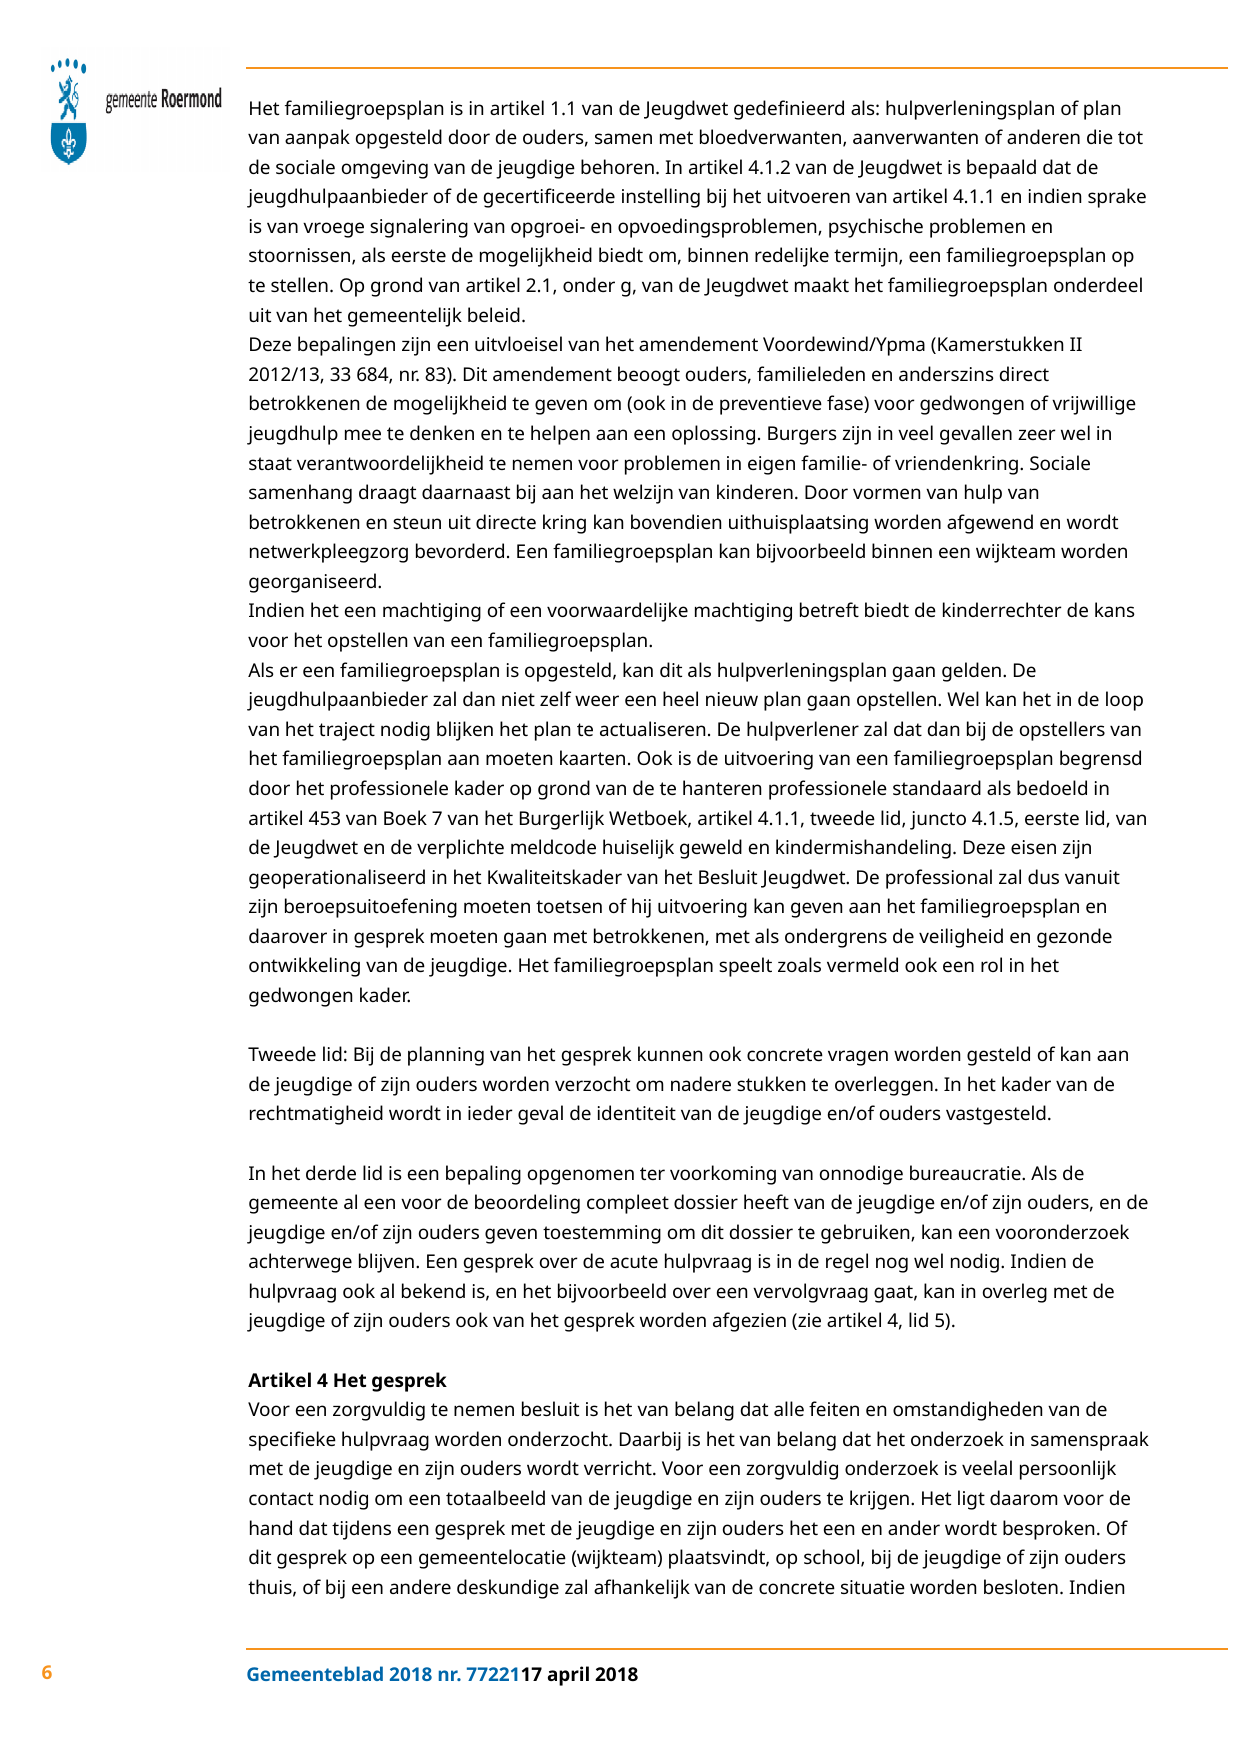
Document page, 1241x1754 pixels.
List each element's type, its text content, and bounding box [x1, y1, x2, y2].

text Artikel 4 Het gesprek [248, 1367, 1152, 1393]
text In het derde lid is een bepaling opgenomen ter voorkoming van onnodige bureaucratie. Als de gemeente al een voor de beoordeling compleet dossier heeft van de jeugdige en/of zijn ouders, en de jeugdige en/of zijn ouders geven toestemming om dit dossier te gebruiken, kan een vooronderzoek achterwege blijven. Een gesprek over de acute hulpvraag is in de regel nog wel nodig. Indien de hulpvraag ook al bekend is, en het bijvoorbeeld over een vervolgvraag gaat, kan in overleg met de jeugdige of zijn ouders ook van het gesprek worden afgezien (zie artikel 4, lid 5). [248, 1160, 1152, 1333]
text Voor een zorgvuldig te nemen besluit is het van belang dat alle feiten en omstandigheden van de specifieke hulpvraag worden onderzocht. Daarbij is het van belang dat het onderzoek in samenspraak met de jeugdige en zijn ouders wordt verricht. Voor een zorgvuldig onderzoek is veelal persoonlijk contact nodig om een totaalbeeld van de jeugdige en zijn ouders te krijgen. Het ligt daarom voor de hand dat tijdens een gesprek met de jeugdige en zijn ouders het een en ander wordt besproken. Of dit gesprek op een gemeentelocatie (wijkteam) plaatsvindt, op school, bij de jeugdige of zijn ouders thuis, of bij een andere deskundige zal afhankelijk van de concrete situatie worden besloten. Indien [248, 1396, 1152, 1600]
picture [41, 47, 231, 172]
text Tweede lid: Bij de planning van het gesprek kunnen ook concrete vragen worden gesteld of kan aan de jeugdige of zijn ouders worden verzocht om nadere stukken te overleggen. In het kader van de rechtmatigheid wordt in ieder geval de identiteit van de jeugdige en/of ouders vastgesteld. [248, 1041, 1152, 1126]
text Het familiegroepsplan is in artikel 1.1 van de Jeugdwet gedefinieerd als: hulpverleningsplan of plan van aanpak opgesteld door de ouders, samen met bloedverwanten, aanverwanten of anderen die tot de sociale omgeving van de jeugdige behoren. In artikel 4.1.2 van de Jeugdwet is bepaald dat de jeugdhulpaanbieder of de gecertificeerde instelling bij het uitvoeren van artikel 4.1.1 en indien sprake is van vroege signalering van opgroei- en opvoedingsproblemen, psychische problemen en stoornissen, als eerste de mogelijkheid biedt om, binnen redelijke termijn, een familiegroepsplan op te stellen. Op grond van artikel 2.1, onder g, van de Jeugdwet maakt het familiegroepsplan onderdeel uit van het gemeentelijk beleid. [248, 95, 1152, 328]
text Als er een familiegroepsplan is opgesteld, kan dit als hulpverleningsplan gaan gelden. De jeugdhulpaanbieder zal dan niet zelf weer een heel nieuw plan gaan opstellen. Wel kan het in de loop van het traject nodig blijken het plan te actualiseren. De hulpverlener zal dat dan bij de opstellers van het familiegroepsplan aan moeten kaarten. Ook is de uitvoering van een familiegroepsplan begrensd door het professionele kader op grond van de te hanteren professionele standaard als bedoeld in artikel 453 van Boek 7 van het Burgerlijk Wetboek, artikel 4.1.1, tweede lid, juncto 4.1.5, eerste lid, van de Jeugdwet en de verplichte meldcode huiselijk geweld en kindermishandeling. Deze eisen zijn geoperationaliseerd in het Kwaliteitskader van het Besluit Jeugdwet. De professional zal dus vanuit zijn beroepsuitoefening moeten toetsen of hij uitvoering kan geven aan het familiegroepsplan en daarover in gesprek moeten gaan met betrokkenen, met als ondergrens de veiligheid en gezonde ontwikkeling van de jeugdige. Het familiegroepsplan speelt zoals vermeld ook een rol in het gedwongen kader. [248, 657, 1152, 1008]
text Deze bepalingen zijn een uitvloeisel van het amendement Voordewind/Ypma (Kamerstukken II 2012/13, 33 684, nr. 83). Dit amendement beoogt ouders, familieleden en anderszins direct betrokkenen de mogelijkheid te geven om (ook in de preventieve fase) voor gedwongen of vrijwillige jeugdhulp mee te denken en te helpen aan een oplossing. Burgers zijn in veel gevallen zeer wel in staat verantwoordelijkheid te nemen voor problemen in eigen familie- of vriendenkring. Sociale samenhang draagt daarnaast bij aan het welzijn van kinderen. Door vormen van hulp van betrokkenen en steun uit directe kring kan bovendien uithuisplaatsing worden afgewend en wordt netwerkpleegzorg bevorderd. Een familiegroepsplan kan bijvoorbeeld binnen een wijkteam worden georganiseerd. [248, 331, 1152, 594]
text Indien het een machtiging of een voorwaardelijke machtiging betreft biedt de kinderrechter de kans voor het opstellen van een familiegroepsplan. [248, 598, 1152, 653]
